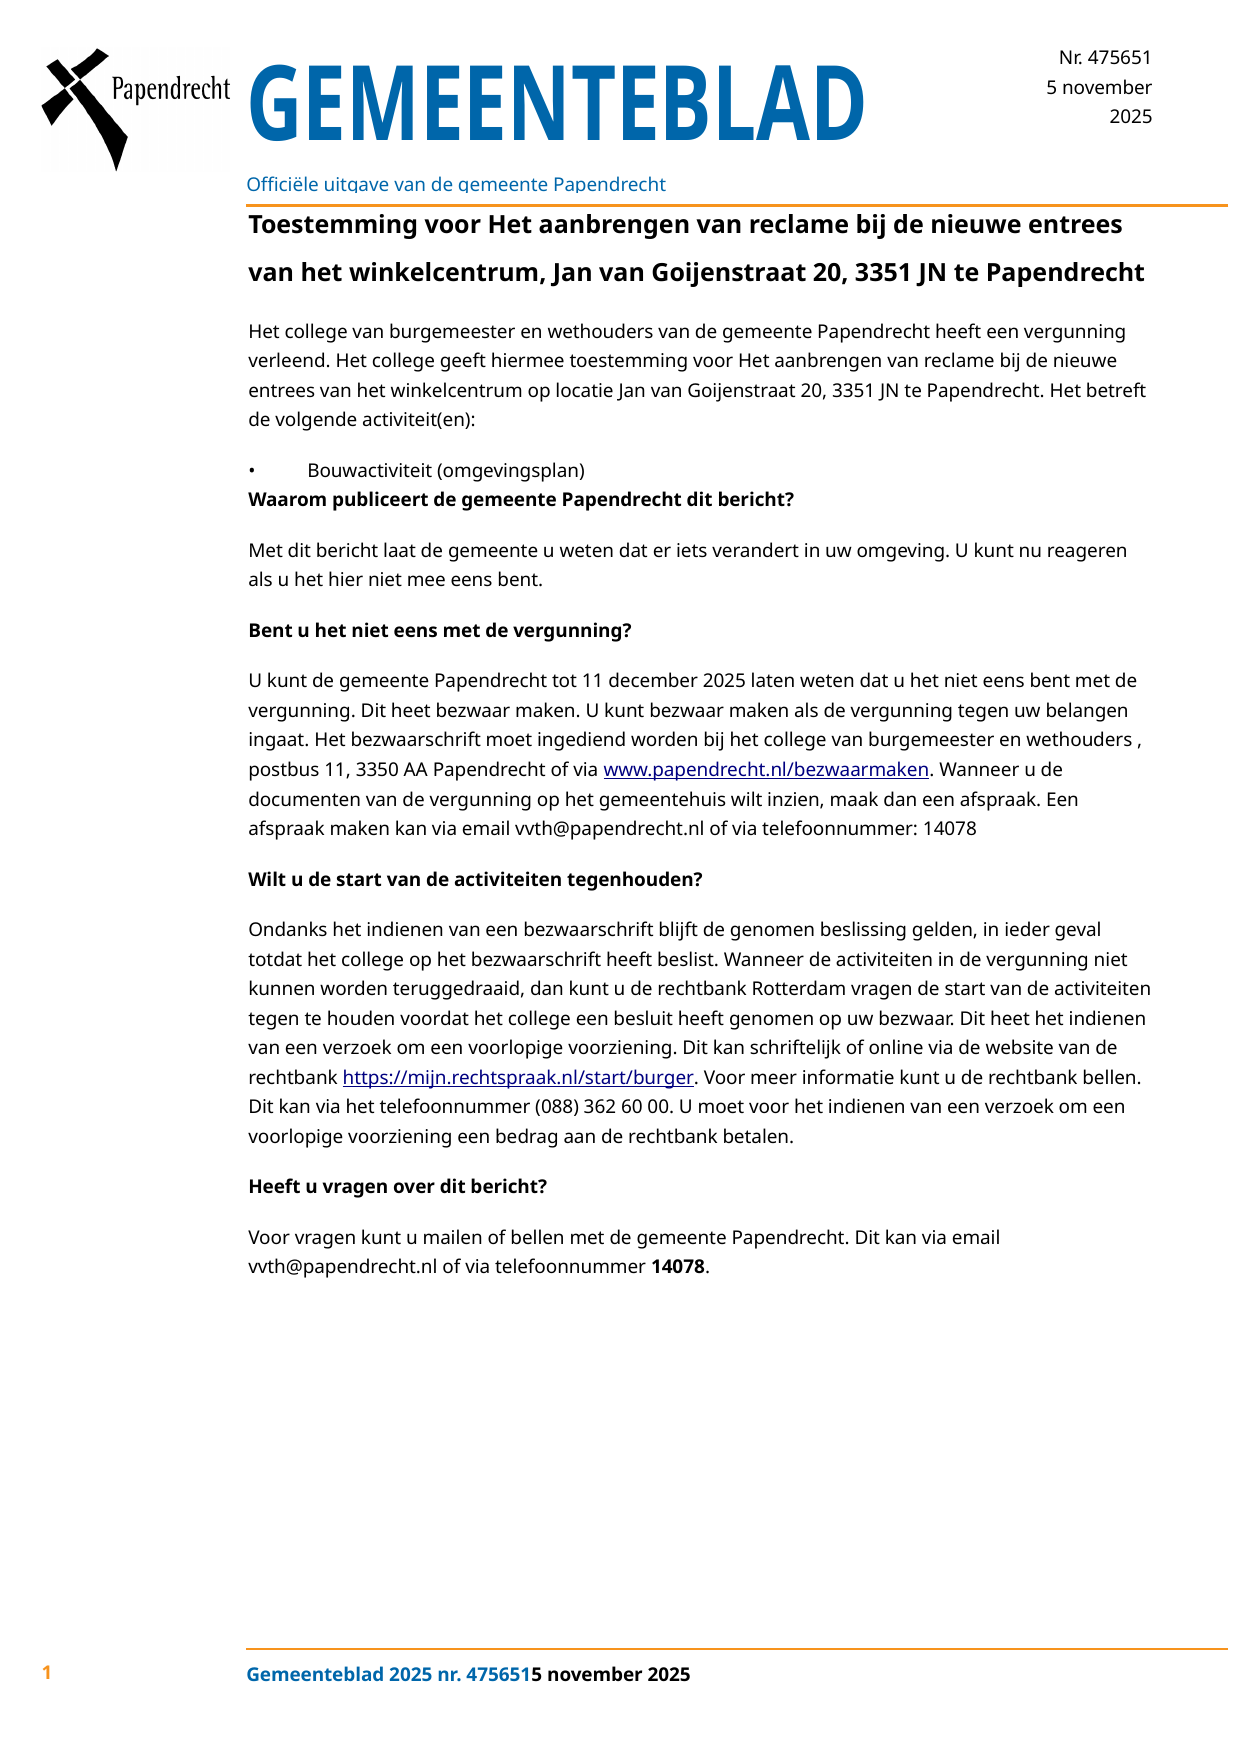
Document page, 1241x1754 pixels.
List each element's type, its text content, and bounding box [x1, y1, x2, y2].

text Voor vragen kunt u mailen of bellen met de gemeente Papendrecht. Dit kan via email vvth@papendrecht.nl of via telefoonnummer 14078. [248, 1224, 1152, 1279]
text Het college van burgemeester en wethouders van de gemeente Papendrecht heeft een vergunning verleend. Het college geeft hiermee toestemming voor Het aanbrengen van reclame bij de nieuwe entrees van het winkelcentrum op locatie Jan van Goijenstraat 20, 3351 JN te Papendrecht. Het betreft de volgende activiteit(en): [248, 318, 1152, 432]
text U kunt de gemeente Papendrecht tot 11 december 2025 laten weten dat u het niet eens bent met de vergunning. Dit heet bezwaar maken. U kunt bezwaar maken als de vergunning tegen uw belangen ingaat. Het bezwaarschrift moet ingediend worden bij het college van burgemeester en wethouders , postbus 11, 3350 AA Papendrecht of via www.papendrecht.nl/bezwaarmaken. Wanneer u de documenten van de vergunning op het gemeentehuis wilt inzien, maak dan een afspraak. Een afspraak maken kan via email vvth@papendrecht.nl of via telefoonnummer: 14078 [248, 667, 1152, 841]
text Wilt u de start van de activiteiten tegenhouden? [248, 866, 1152, 892]
text Waarom publiceert de gemeente Papendrecht dit bericht? [248, 487, 1152, 512]
text Bent u het niet eens met de vergunning? [248, 617, 1152, 643]
text Toestemming voor Het aanbrengen van reclame bij de nieuwe entrees van het winkelcentrum, Jan van Goijenstraat 20, 3351 JN te Papendrecht [248, 207, 1152, 288]
picture [41, 47, 231, 172]
text Heeft u vragen over dit bericht? [248, 1174, 1152, 1199]
list Bouwactiviteit (omgevingsplan) [248, 457, 1152, 483]
text Ondanks het indienen van een bezwaarschrift blijft de genomen beslissing gelden, in ieder geval totdat het college op het bezwaarschrift heeft beslist. Wanneer de activiteiten in de vergunning niet kunnen worden teruggedraaid, dan kunt u de rechtbank Rotterdam vragen de start van de activiteiten tegen te houden voordat het college een besluit heeft genomen op uw bezwaar. Dit heet het indienen van een verzoek om een voorlopige voorziening. Dit kan schriftelijk of online via de website van de rechtbank https://mijn.rechtspraak.nl/start/burger. Voor meer informatie kunt u de rechtbank bellen. Dit kan via het telefoonnummer (088) 362 60 00. U moet voor het indienen van een verzoek om een voorlopige voorziening een bedrag aan de rechtbank betalen. [248, 916, 1152, 1149]
text Met dit bericht laat de gemeente u weten dat er iets verandert in uw omgeving. U kunt nu reageren als u het hier niet mee eens bent. [248, 537, 1152, 592]
